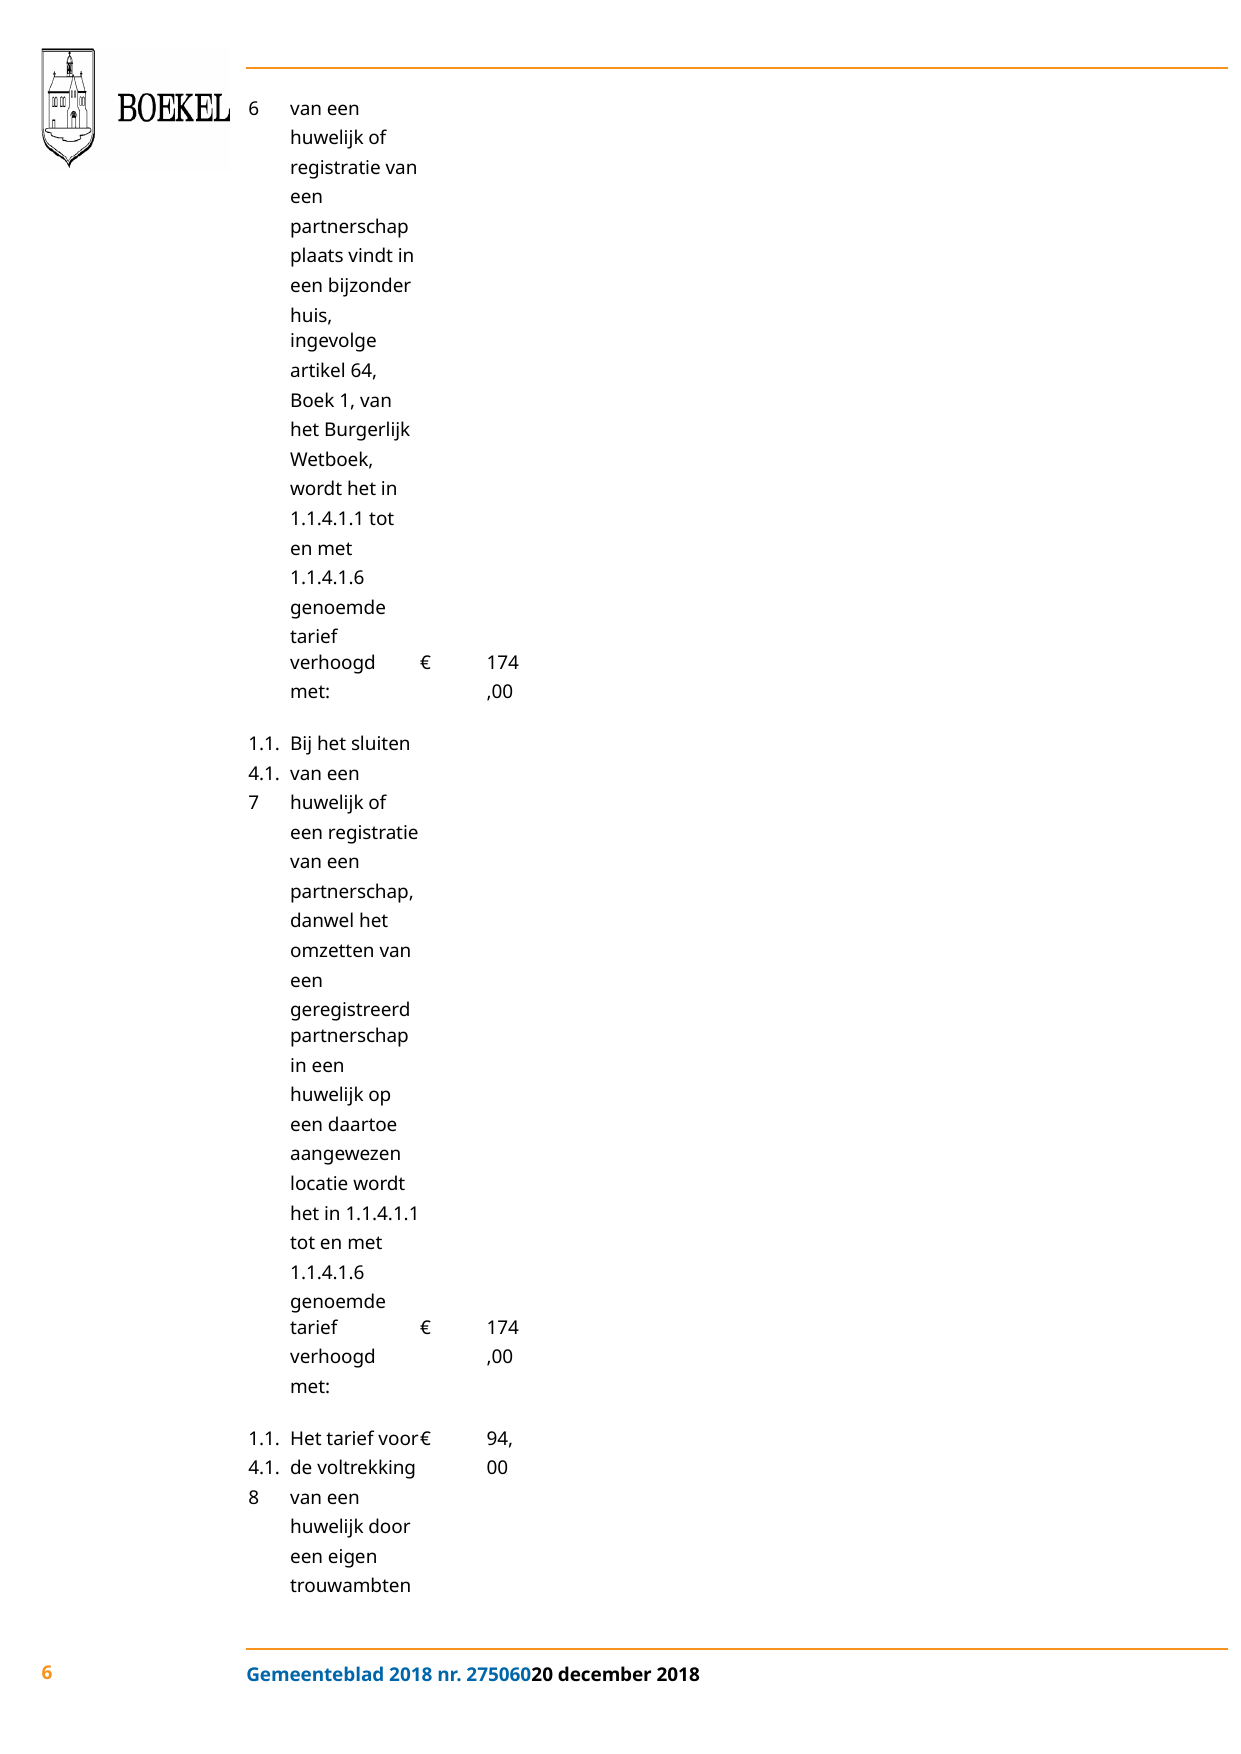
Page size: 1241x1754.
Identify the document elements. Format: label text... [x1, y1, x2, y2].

table_cell [420, 1022, 453, 1314]
table_cell [248, 649, 290, 704]
table_cell [486, 328, 520, 649]
table_cell [453, 730, 486, 1022]
table_cell [248, 1399, 290, 1425]
table_cell partnerschap in een huwelijk op een daartoe aangewezen locatie wordt het in 1.1.4.1.1 tot en met 1.1.4.1.6 genoemde [290, 1022, 420, 1314]
table_cell [420, 730, 453, 1022]
table_cell [453, 1022, 486, 1314]
table_cell [453, 328, 486, 649]
table_cell verhoogd met: [290, 649, 420, 704]
table_cell [290, 1399, 420, 1425]
table_cell [248, 328, 290, 649]
table_cell € [420, 1425, 453, 1598]
table_cell [486, 705, 520, 730]
table_cell € [420, 1314, 453, 1399]
table_cell [420, 328, 453, 649]
table_cell [420, 95, 453, 328]
table_cell [453, 1399, 486, 1425]
table_cell [290, 705, 420, 730]
table_cell [453, 1314, 486, 1399]
table_cell [453, 705, 486, 730]
table_cell [420, 1399, 453, 1425]
table_cell 1.1.4.1.8 [248, 1425, 290, 1598]
table_cell Het tarief voor de voltrekking van een huwelijk door een eigen trouwambten [290, 1425, 420, 1598]
table_cell ingevolge artikel 64, Boek 1, van het Burgerlijk Wetboek, wordt het in 1.1.4.1.1 tot en met 1.1.4.1.6 genoemde tarief [290, 328, 420, 649]
table_cell [248, 705, 290, 730]
table_cell 6 [248, 95, 290, 328]
table_cell € [420, 649, 453, 704]
table_cell [453, 1425, 486, 1598]
table_cell tarief verhoogd met: [290, 1314, 420, 1399]
table_cell 1.1.4.1.7 [248, 730, 290, 1022]
table_cell [453, 95, 486, 328]
table_cell van een huwelijk of registratie van een partnerschap plaats vindt in een bijzonder huis, [290, 95, 420, 328]
table_cell [248, 1022, 290, 1314]
table_cell [486, 1022, 520, 1314]
table_cell 174,00 [486, 649, 520, 704]
table_cell [420, 705, 453, 730]
table_cell [486, 95, 520, 328]
table_cell [486, 730, 520, 1022]
table_cell 174,00 [486, 1314, 520, 1399]
table_cell [486, 1399, 520, 1425]
picture [41, 47, 231, 172]
table_cell [453, 649, 486, 704]
table_cell [248, 1314, 290, 1399]
table_cell 94,00 [486, 1425, 520, 1598]
table_cell Bij het sluiten van een huwelijk of een registratie van een partnerschap, danwel het omzetten van een geregistreerd [290, 730, 420, 1022]
